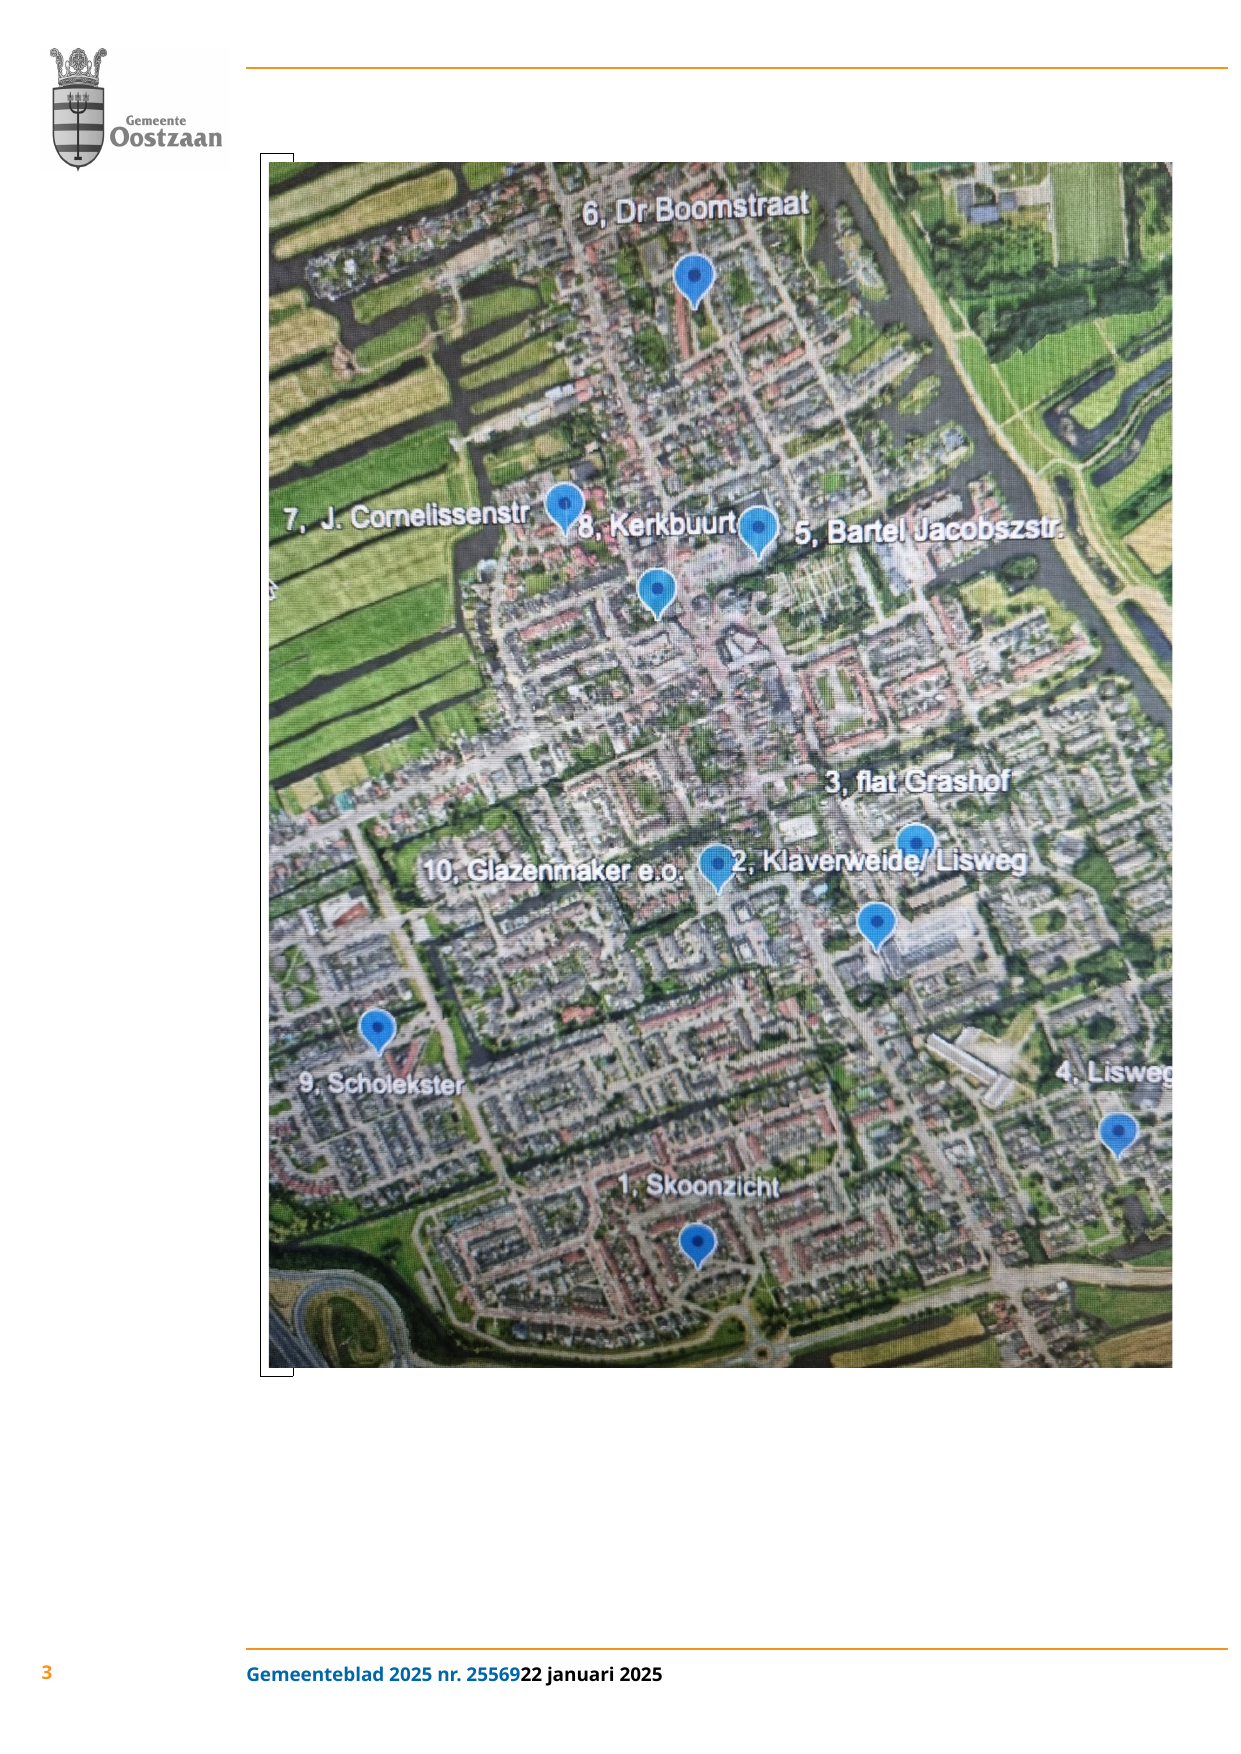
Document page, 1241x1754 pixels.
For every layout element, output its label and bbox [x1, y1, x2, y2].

picture [268, 162, 1173, 1368]
picture [41, 47, 231, 172]
